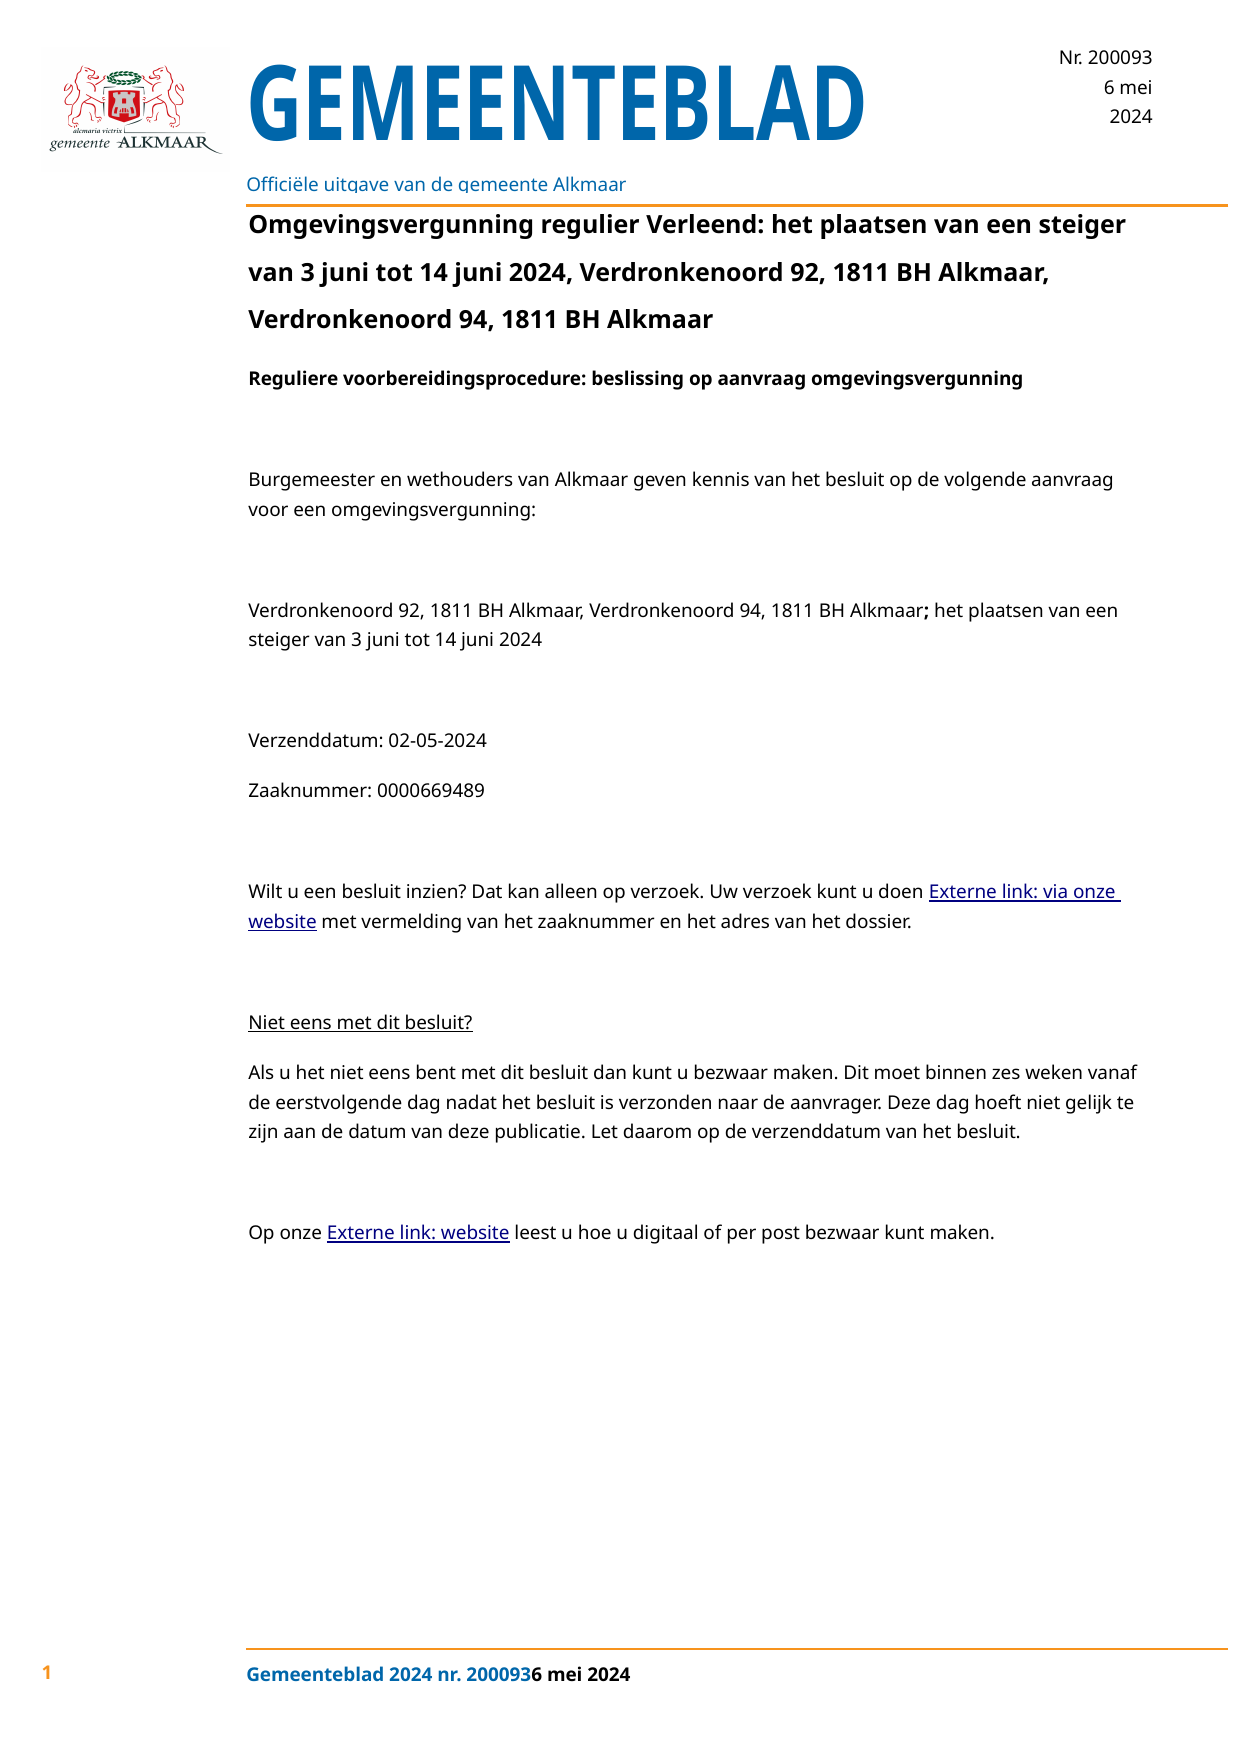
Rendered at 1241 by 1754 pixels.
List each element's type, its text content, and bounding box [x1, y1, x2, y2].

text Niet eens met dit besluit? [248, 1009, 1152, 1034]
text Omgevingsvergunning regulier Verleend: het plaatsen van een steiger van 3 juni tot 14 juni 2024, Verdronkenoord 92, 1811 BH Alkmaar, Verdronkenoord 94, 1811 BH Alkmaar [248, 207, 1152, 336]
text Op onze Externe link: website leest u hoe u digitaal of per post bezwaar kunt maken. [248, 1219, 1152, 1245]
text Wilt u een besluit inzien? Dat kan alleen op verzoek. Uw verzoek kunt u doen Externe link: via onze website met vermelding van het zaaknummer en het adres van het dossier. [248, 878, 1152, 934]
text Burgemeester en wethouders van Alkmaar geven kennis van het besluit op de volgende aanvraag voor een omgevingsvergunning: [248, 466, 1152, 522]
text Als u het niet eens bent met dit besluit dan kunt u bezwaar maken. Dit moet binnen zes weken vanaf de eerstvolgende dag nadat het besluit is verzonden naar de aanvrager. Deze dag hoeft niet gelijk te zijn aan de datum van deze publicatie. Let daarom op de verzenddatum van het besluit. [248, 1059, 1152, 1144]
picture [41, 47, 231, 172]
text Verzenddatum: 02-05-2024 [248, 727, 1152, 753]
text Zaaknummer: 0000669489 [248, 778, 1152, 803]
text Verdronkenoord 92, 1811 BH Alkmaar, Verdronkenoord 94, 1811 BH Alkmaar; het plaatsen van een steiger van 3 juni tot 14 juni 2024 [248, 597, 1152, 652]
text Reguliere voorbereidingsprocedure: beslissing op aanvraag omgevingsvergunning [248, 366, 1152, 391]
